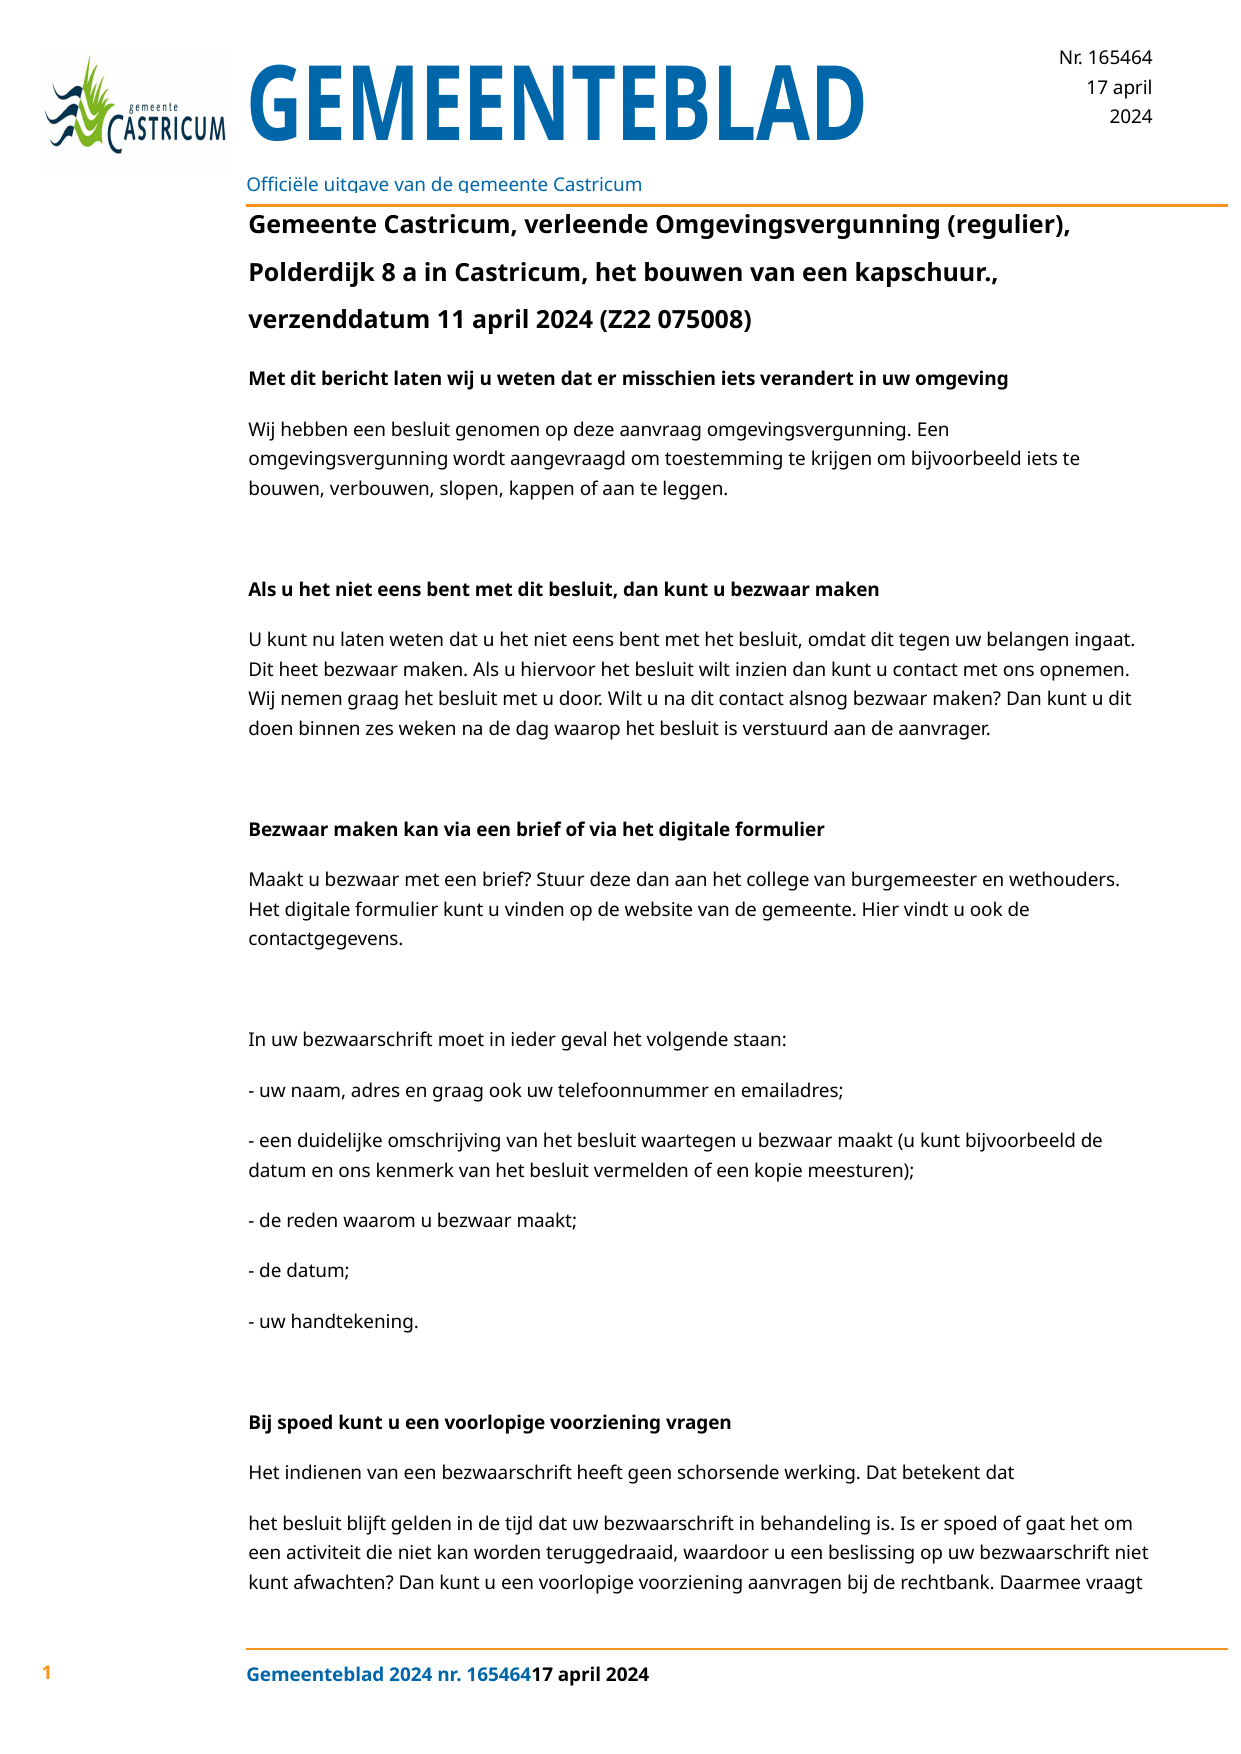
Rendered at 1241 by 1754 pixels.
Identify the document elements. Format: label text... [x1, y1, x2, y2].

picture [41, 47, 231, 172]
text Wij hebben een besluit genomen op deze aanvraag omgevingsvergunning. Een omgevingsvergunning wordt aangevraagd om toestemming te krijgen om bijvoorbeeld iets te bouwen, verbouwen, slopen, kappen of aan te leggen. [248, 416, 1152, 501]
text - een duidelijke omschrijving van het besluit waartegen u bezwaar maakt (u kunt bijvoorbeeld de datum en ons kenmerk van het besluit vermelden of een kopie meesturen); [248, 1127, 1152, 1182]
text Met dit bericht laten wij u weten dat er misschien iets verandert in uw omgeving [248, 366, 1152, 391]
text Bezwaar maken kan via een brief of via het digitale formulier [248, 816, 1152, 842]
text Als u het niet eens bent met dit besluit, dan kunt u bezwaar maken [248, 576, 1152, 602]
text U kunt nu laten weten dat u het niet eens bent met het besluit, omdat dit tegen uw belangen ingaat. Dit heet bezwaar maken. Als u hiervoor het besluit wilt inzien dan kunt u contact met ons opnemen. Wij nemen graag het besluit met u door. Wilt u na dit contact alsnog bezwaar maken? Dan kunt u dit doen binnen zes weken na de dag waarop het besluit is verstuurd aan de aanvrager. [248, 626, 1152, 741]
text Bij spoed kunt u een voorlopige voorziening vragen [248, 1409, 1152, 1434]
text - uw handtekening. [248, 1308, 1152, 1334]
text Het indienen van een bezwaarschrift heeft geen schorsende werking. Dat betekent dat [248, 1459, 1152, 1485]
text - de datum; [248, 1258, 1152, 1283]
text Maakt u bezwaar met een brief? Stuur deze dan aan het college van burgemeester en wethouders. Het digitale formulier kunt u vinden op de website van de gemeente. Hier vindt u ook de contactgegevens. [248, 866, 1152, 951]
text In uw bezwaarschrift moet in ieder geval het volgende staan: [248, 1026, 1152, 1052]
text - de reden waarom u bezwaar maakt; [248, 1207, 1152, 1233]
text - uw naam, adres en graag ook uw telefoonnummer en emailadres; [248, 1077, 1152, 1102]
text Gemeente Castricum, verleende Omgevingsvergunning (regulier), Polderdijk 8 a in Castricum, het bouwen van een kapschuur., verzenddatum 11 april 2024 (Z22 075008) [248, 207, 1152, 336]
text het besluit blijft gelden in de tijd dat uw bezwaarschrift in behandeling is. Is er spoed of gaat het om een activiteit die niet kan worden teruggedraaid, waardoor u een beslissing op uw bezwaarschrift niet kunt afwachten? Dan kunt u een voorlopige voorziening aanvragen bij de rechtbank. Daarmee vraagt [248, 1510, 1152, 1594]
